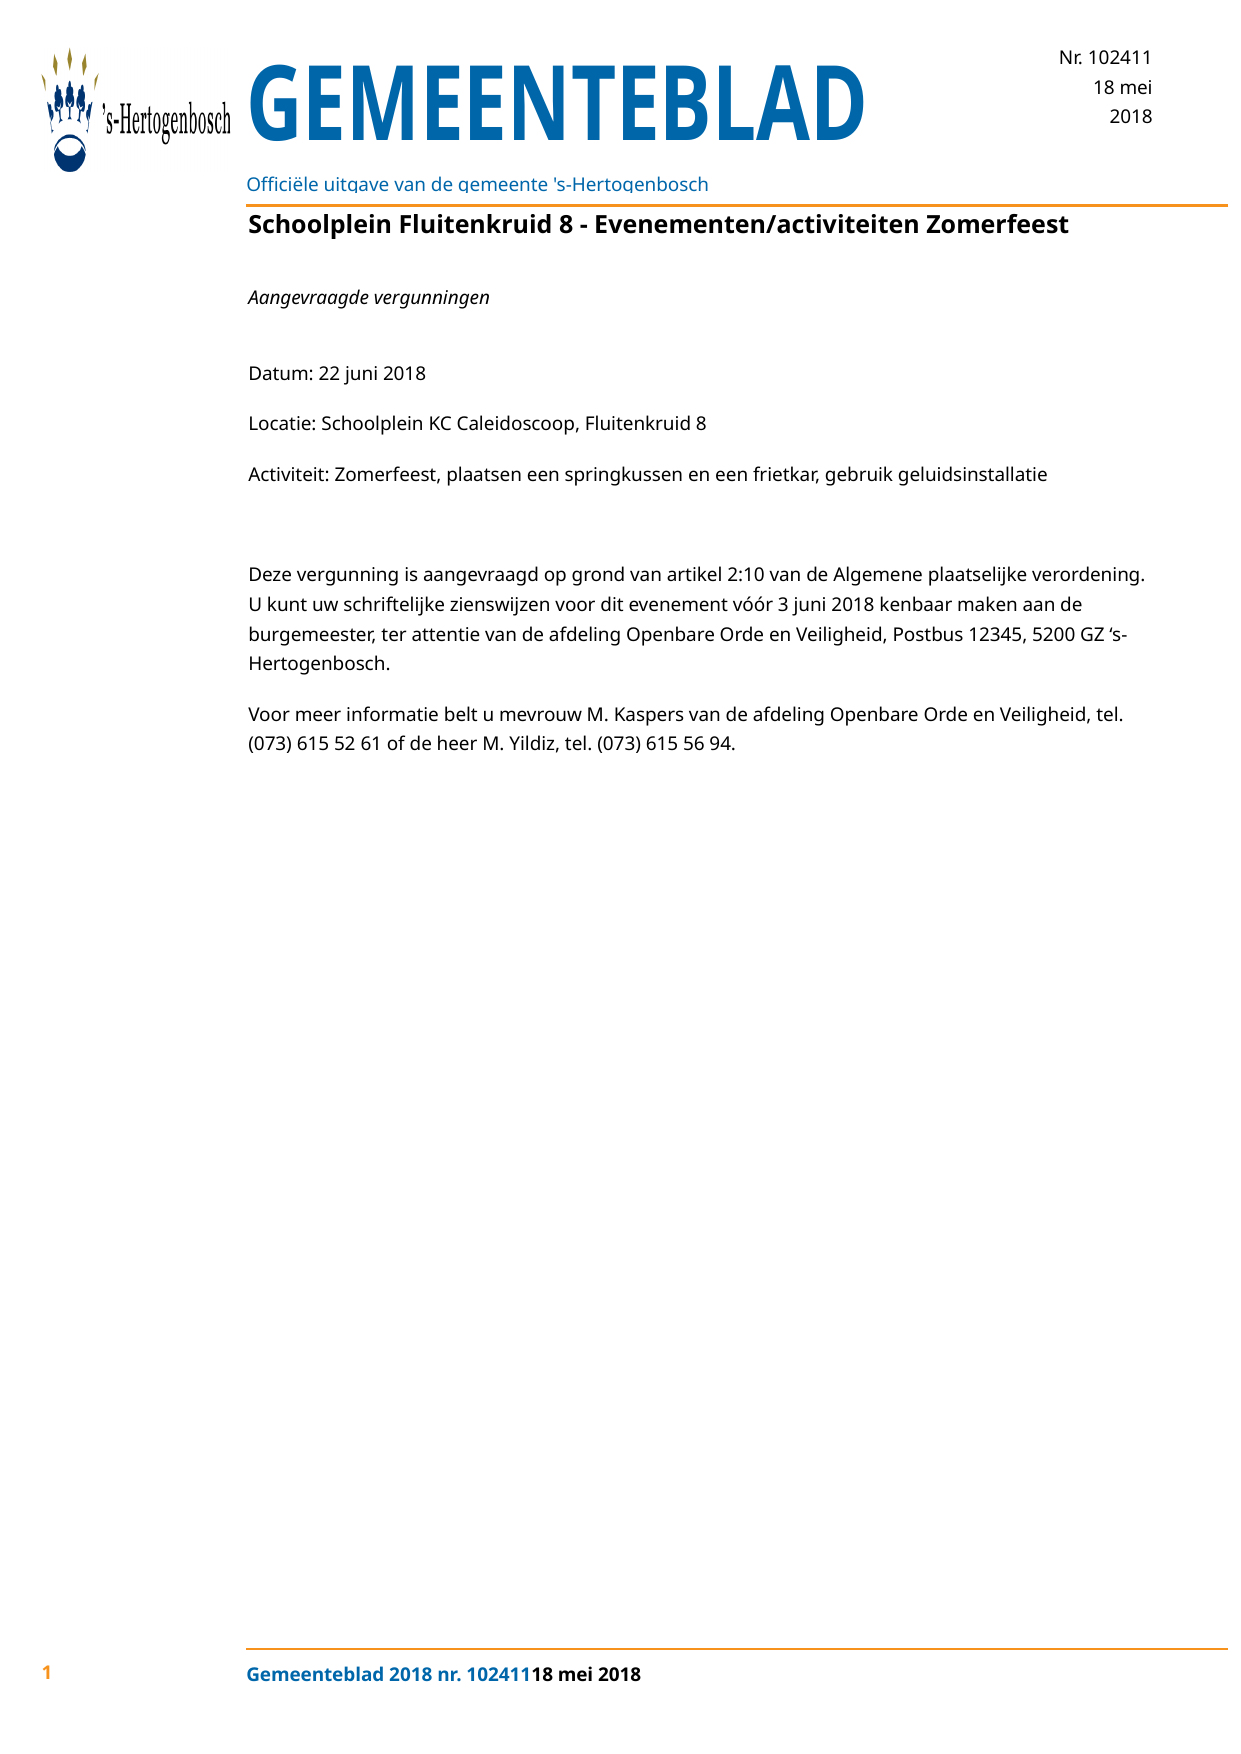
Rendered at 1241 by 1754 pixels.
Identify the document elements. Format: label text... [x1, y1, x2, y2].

text Locatie: Schoolplein KC Caleidoscoop, Fluitenkruid 8 [248, 410, 1152, 436]
text Voor meer informatie belt u mevrouw M. Kaspers van de afdeling Openbare Orde en Veiligheid, tel. (073) 615 52 61 of de heer M. Yildiz, tel. (073) 615 56 94. [248, 701, 1152, 756]
text Datum: 22 juni 2018 [248, 360, 1152, 386]
text Schoolplein Fluitenkruid 8 - Evenementen/activiteiten Zomerfeest [248, 207, 1152, 241]
text Aangevraagde vergunningen [248, 284, 1152, 309]
text Deze vergunning is aangevraagd op grond van artikel 2:10 van de Algemene plaatselijke verordening. U kunt uw schriftelijke zienswijzen voor dit evenement vóór 3 juni 2018 kenbaar maken aan de burgemeester, ter attentie van de afdeling Openbare Orde en Veiligheid, Postbus 12345, 5200 GZ ‘s-Hertogenbosch. [248, 562, 1152, 676]
picture [41, 47, 231, 172]
text Activiteit: Zomerfeest, plaatsen een springkussen en een frietkar, gebruik geluidsinstallatie [248, 461, 1152, 487]
